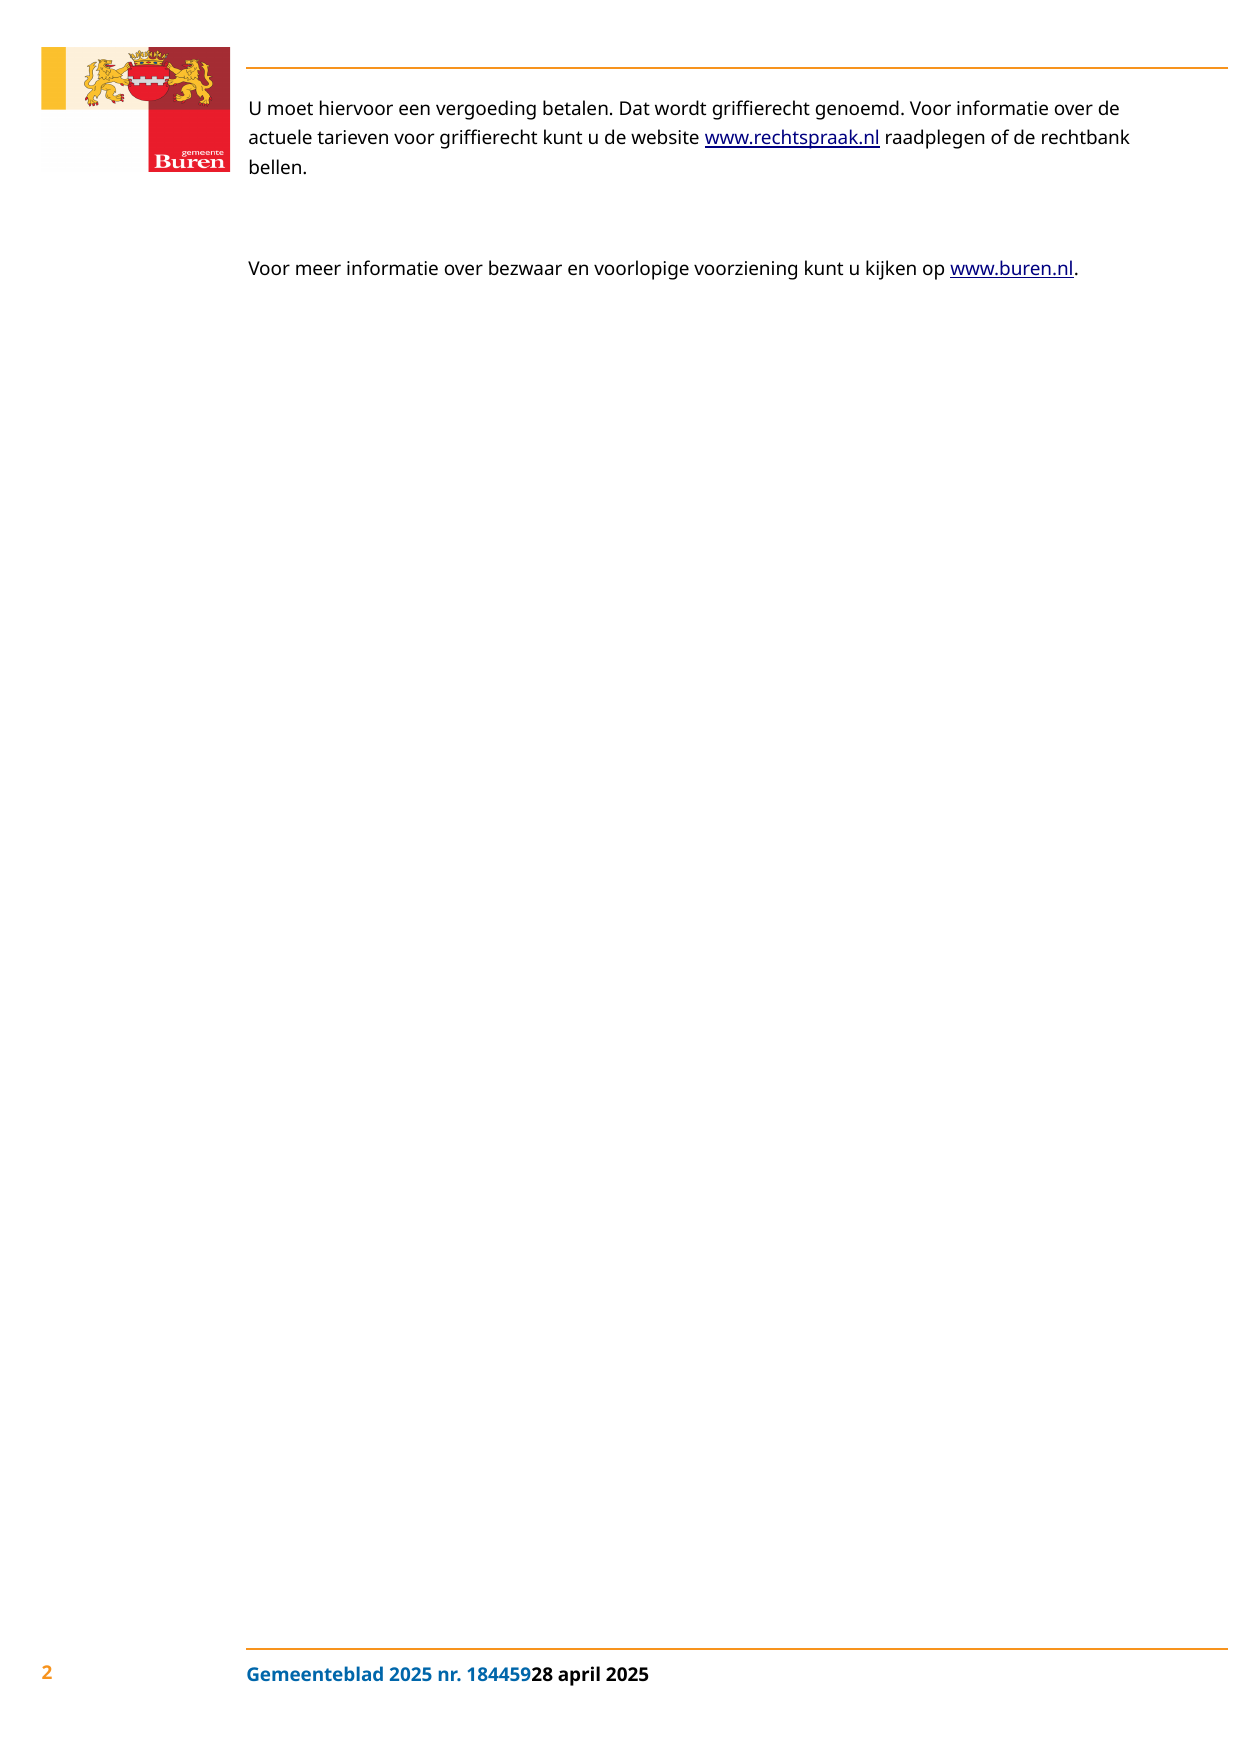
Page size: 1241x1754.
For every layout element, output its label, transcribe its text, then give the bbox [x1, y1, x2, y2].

picture [41, 47, 231, 172]
text U moet hiervoor een vergoeding betalen. Dat wordt griffierecht genoemd. Voor informatie over de actuele tarieven voor griffierecht kunt u de website www.rechtspraak.nl raadplegen of de rechtbank bellen. [248, 95, 1152, 180]
text Voor meer informatie over bezwaar en voorlopige voorziening kunt u kijken op www.buren.nl. [248, 255, 1152, 281]
